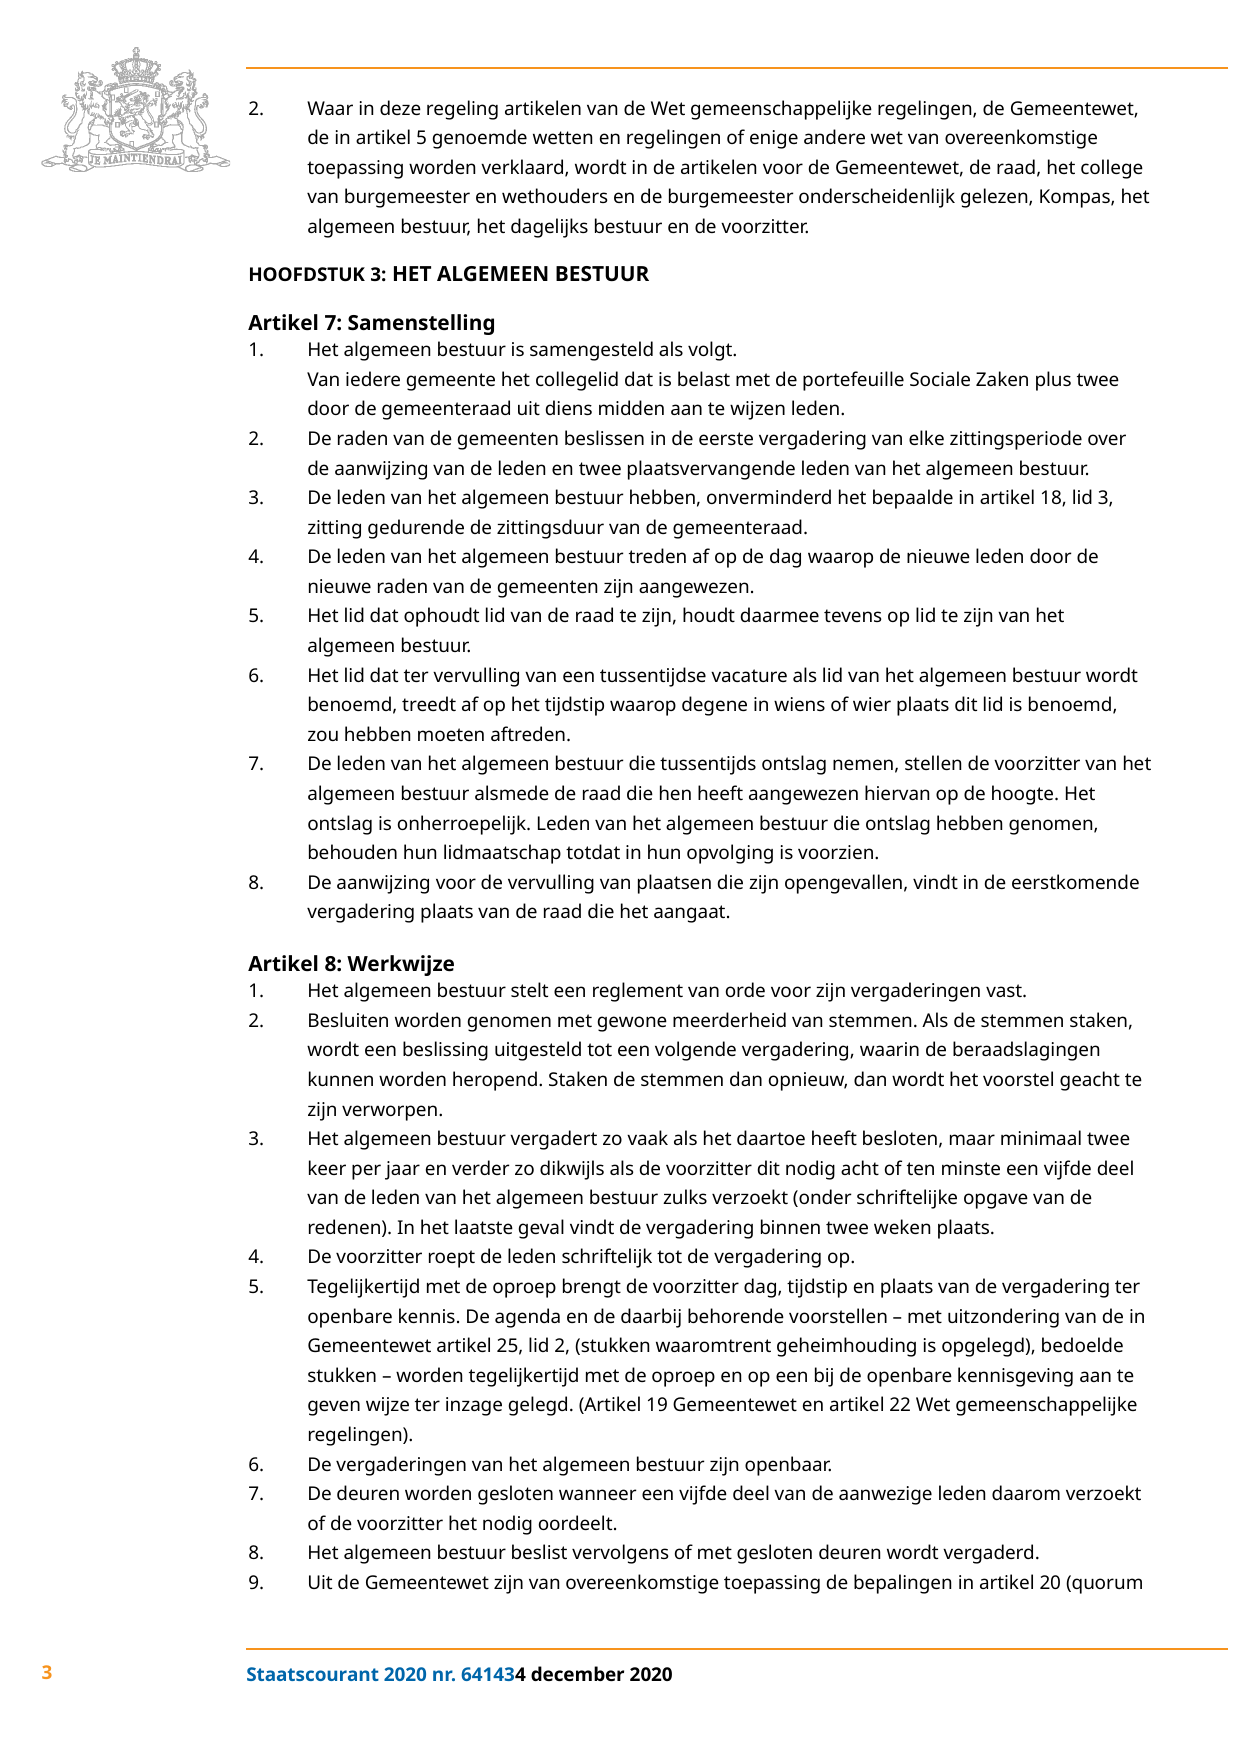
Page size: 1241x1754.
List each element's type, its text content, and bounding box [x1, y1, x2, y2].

list De deuren worden gesloten wanneer een vijfde deel van de aanwezige leden daarom verzoekt of de voorzitter het nodig oordeelt. [248, 1480, 1152, 1536]
list Waar in deze regeling artikelen van de Wet gemeenschappelijke regelingen, de Gemeentewet, de in artikel 5 genoemde wetten en regelingen of enige andere wet van overeenkomstige toepassing worden verklaard, wordt in de artikelen voor de Gemeentewet, de raad, het college van burgemeester en wethouders en de burgemeester onderscheidenlijk gelezen, Kompas, het algemeen bestuur, het dagelijks bestuur en de voorzitter. [248, 95, 1152, 239]
list Uit de Gemeentewet zijn van overeenkomstige toepassing de bepalingen in artikel 20 (quorum [248, 1569, 1152, 1595]
text Artikel 8: Werkwijze [248, 949, 1152, 977]
list Besluiten worden genomen met gewone meerderheid van stemmen. Als de stemmen staken, wordt een beslissing uitgesteld tot een volgende vergadering, waarin de beraadslagingen kunnen worden heropend. Staken de stemmen dan opnieuw, dan wordt het voorstel geacht te zijn verworpen. [248, 1007, 1152, 1121]
list De leden van het algemeen bestuur treden af op de dag waarop de nieuwe leden door de nieuwe raden van de gemeenten zijn aangewezen. [248, 543, 1152, 599]
text Artikel 7: Samenstelling [248, 308, 1152, 336]
list De vergaderingen van het algemeen bestuur zijn openbaar. [248, 1451, 1152, 1476]
list Van iedere gemeente het collegelid dat is belast met de portefeuille Sociale Zaken plus twee door de gemeenteraad uit diens midden aan te wijzen leden. [248, 366, 1152, 421]
list Het algemeen bestuur stelt een reglement van orde voor zijn vergaderingen vast. [248, 977, 1152, 1003]
list Tegelijkertijd met de oproep brengt de voorzitter dag, tijdstip en plaats van de vergadering ter openbare kennis. De agenda en de daarbij behorende voorstellen – met uitzondering van de in Gemeentewet artikel 25, lid 2, (stukken waaromtrent geheimhouding is opgelegd), bedoelde stukken – worden tegelijkertijd met de oproep en op een bij de openbare kennisgeving aan te geven wijze ter inzage gelegd. (Artikel 19 Gemeentewet en artikel 22 Wet gemeenschappelijke regelingen). [248, 1273, 1152, 1447]
list De voorzitter roept de leden schriftelijk tot de vergadering op. [248, 1244, 1152, 1269]
list De aanwijzing voor de vervulling van plaatsen die zijn opengevallen, vindt in de eerstkomende vergadering plaats van de raad die het aangaat. [248, 869, 1152, 924]
text HOOFDSTUK 3: HET ALGEMEEN BESTUUR [248, 259, 1152, 287]
picture [41, 47, 231, 172]
list Het lid dat ter vervulling van een tussentijdse vacature als lid van het algemeen bestuur wordt benoemd, treedt af op het tijdstip waarop degene in wiens of wier plaats dit lid is benoemd, zou hebben moeten aftreden. [248, 662, 1152, 747]
list De leden van het algemeen bestuur hebben, onverminderd het bepaalde in artikel 18, lid 3, zitting gedurende de zittingsduur van de gemeenteraad. [248, 484, 1152, 540]
list De leden van het algemeen bestuur die tussentijds ontslag nemen, stellen de voorzitter van het algemeen bestuur alsmede de raad die hen heeft aangewezen hiervan op de hoogte. Het ontslag is onherroepelijk. Leden van het algemeen bestuur die ontslag hebben genomen, behouden hun lidmaatschap totdat in hun opvolging is voorzien. [248, 751, 1152, 865]
list Het algemeen bestuur is samengesteld als volgt. [248, 336, 1152, 362]
list De raden van de gemeenten beslissen in de eerste vergadering van elke zittingsperiode over de aanwijzing van de leden en twee plaatsvervangende leden van het algemeen bestuur. [248, 425, 1152, 481]
list Het algemeen bestuur beslist vervolgens of met gesloten deuren wordt vergaderd. [248, 1539, 1152, 1565]
list Het algemeen bestuur vergadert zo vaak als het daartoe heeft besloten, maar minimaal twee keer per jaar en verder zo dikwijls als de voorzitter dit nodig acht of ten minste een vijfde deel van de leden van het algemeen bestuur zulks verzoekt (onder schriftelijke opgave van de redenen). In het laatste geval vindt de vergadering binnen twee weken plaats. [248, 1125, 1152, 1240]
list Het lid dat ophoudt lid van de raad te zijn, houdt daarmee tevens op lid te zijn van het algemeen bestuur. [248, 603, 1152, 658]
